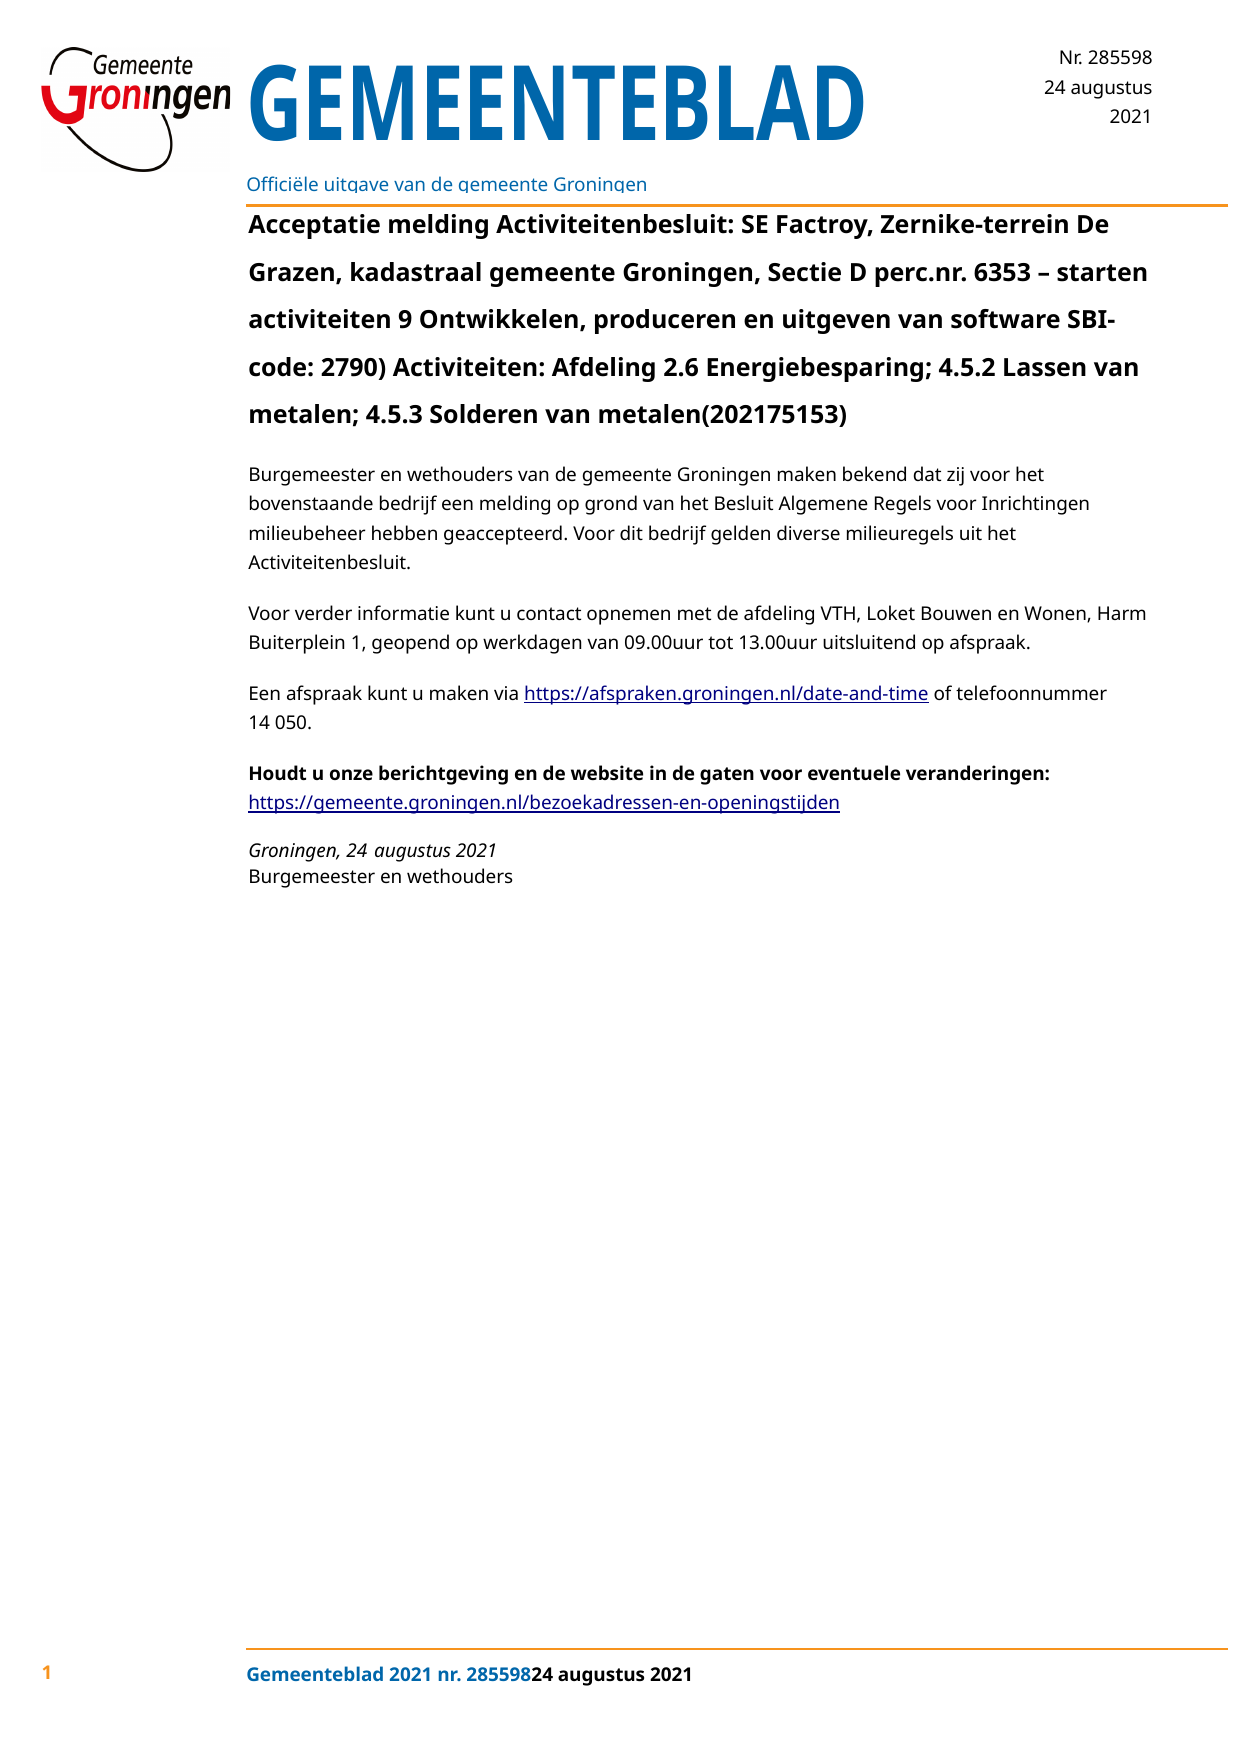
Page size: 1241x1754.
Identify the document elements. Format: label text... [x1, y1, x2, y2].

text Burgemeester en wethouders [248, 863, 1152, 889]
picture [41, 47, 231, 172]
text Houdt u onze berichtgeving en de website in de gaten voor eventuele veranderingen: https://gemeente.groningen.nl/bezoekadressen-en-openingstijden [248, 760, 1152, 815]
text Groningen, 24 augustus 2021 [248, 837, 1152, 863]
text Burgemeester en wethouders van de gemeente Groningen maken bekend dat zij voor het bovenstaande bedrijf een melding op grond van het Besluit Algemene Regels voor Inrichtingen milieubeheer hebben geaccepteerd. Voor dit bedrijf gelden diverse milieuregels uit het Activiteitenbesluit. [248, 461, 1152, 575]
text Een afspraak kunt u maken via https://afspraken.groningen.nl/date-and-time of telefoonnummer 14 050. [248, 680, 1152, 735]
text Acceptatie melding Activiteitenbesluit: SE Factroy, Zernike-terrein De Grazen, kadastraal gemeente Groningen, Sectie D perc.nr. 6353 – starten activiteiten 9 Ontwikkelen, produceren en uitgeven van software SBI-code: 2790) Activiteiten: Afdeling 2.6 Energiebesparing; 4.5.2 Lassen van metalen; 4.5.3 Solderen van metalen(202175153) [248, 207, 1152, 431]
text Voor verder informatie kunt u contact opnemen met de afdeling VTH, Loket Bouwen en Wonen, Harm Buiterplein 1, geopend op werkdagen van 09.00uur tot 13.00uur uitsluitend op afspraak. [248, 600, 1152, 655]
